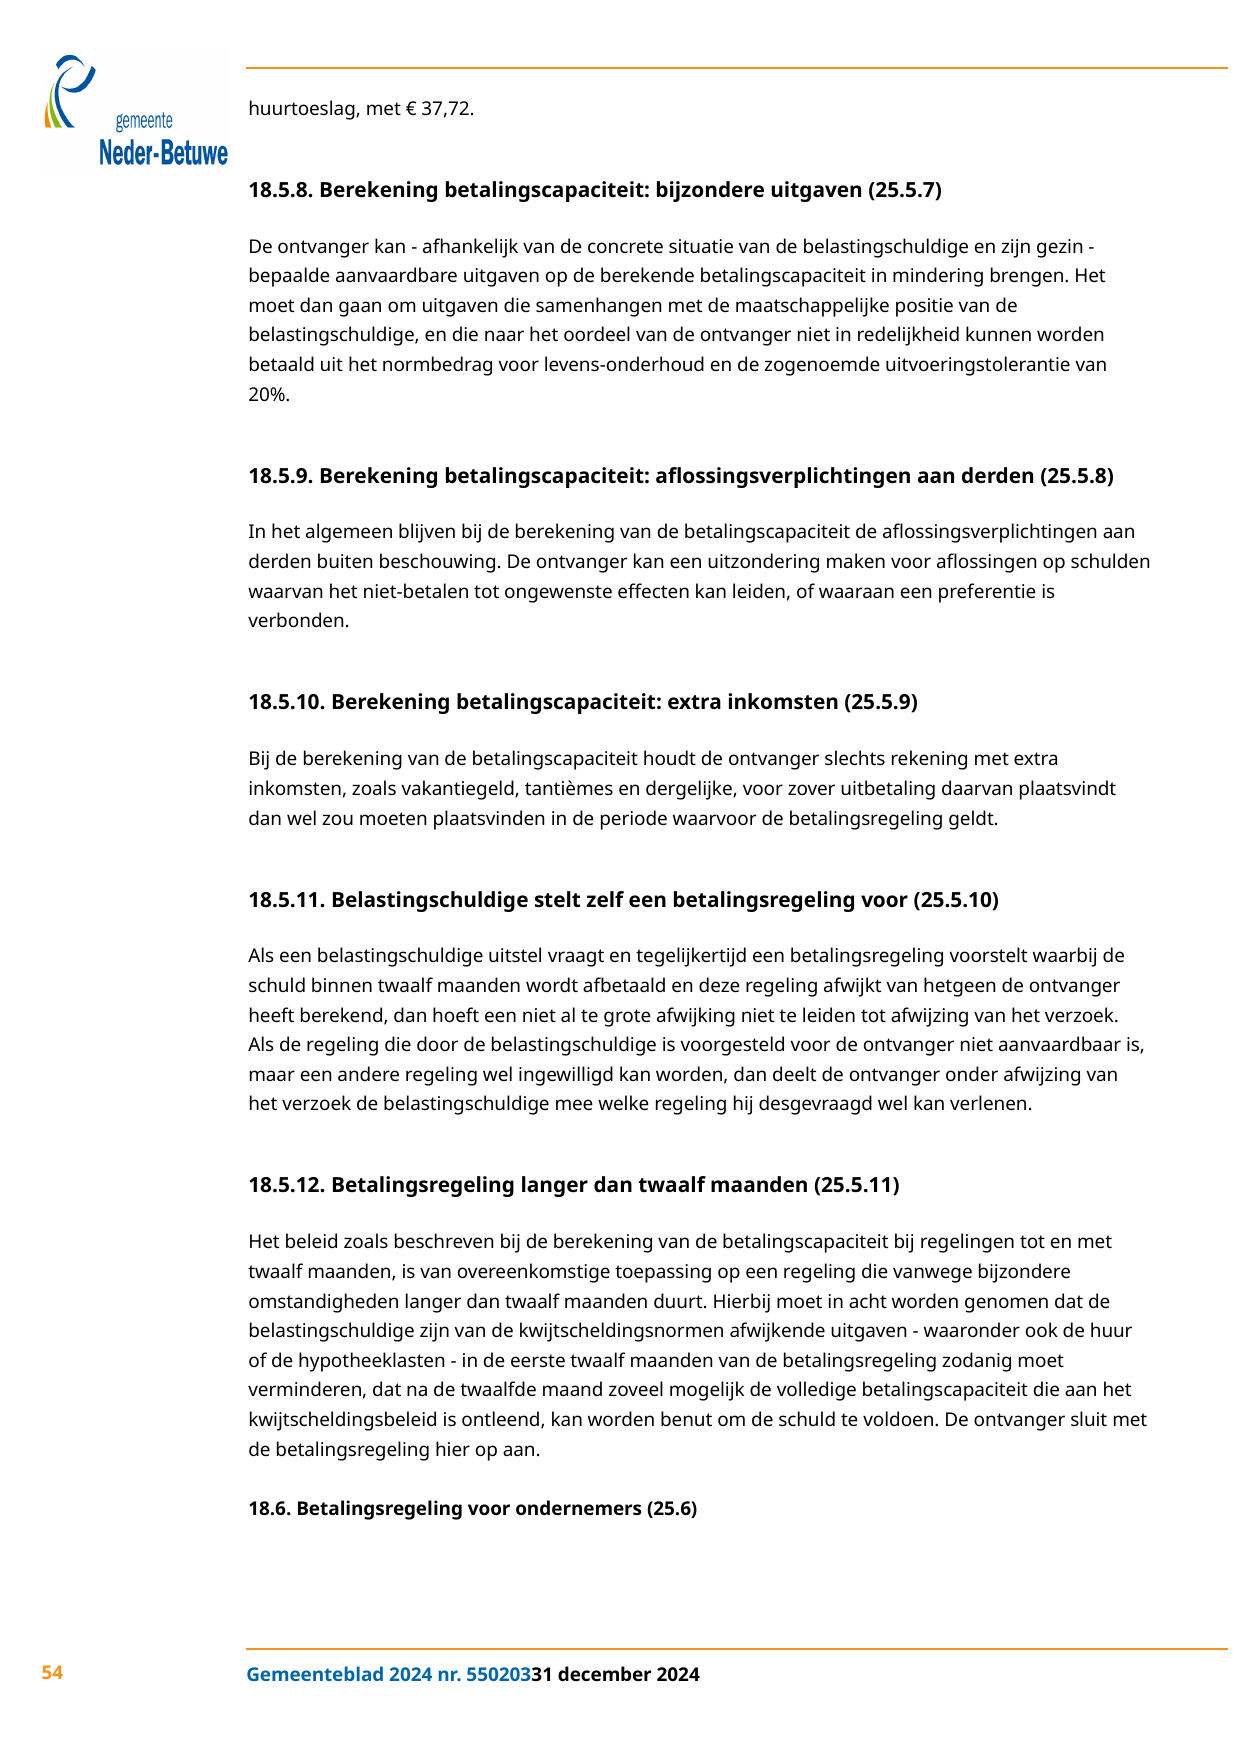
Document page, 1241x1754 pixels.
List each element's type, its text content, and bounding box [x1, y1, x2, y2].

text 18.5.12. Betalingsregeling langer dan twaalf maanden (25.5.11) [248, 1171, 1152, 1199]
text huurtoeslag, met € 37,72. [248, 95, 1152, 121]
text 18.5.10. Berekening betalingscapaciteit: extra inkomsten (25.5.9) [248, 687, 1152, 716]
text 18.5.8. Berekening betalingscapaciteit: bijzondere uitgaven (25.5.7) [248, 175, 1152, 203]
text De ontvanger kan - afhankelijk van de concrete situatie van de belastingschuldige en zijn gezin - bepaalde aanvaardbare uitgaven op de berekende betalingscapaciteit in mindering brengen. Het moet dan gaan om uitgaven die samenhangen met de maatschappelijke positie van de belastingschuldige, en die naar het oordeel van de ontvanger niet in redelijkheid kunnen worden betaald uit het normbedrag voor levens-onderhoud en de zogenoemde uitvoeringstolerantie van 20%. [248, 233, 1152, 406]
text Als een belastingschuldige uitstel vraagt en tegelijkertijd een betalingsregeling voorstelt waarbij de schuld binnen twaalf maanden wordt afbetaald en deze regeling afwijkt van hetgeen de ontvanger heeft berekend, dan hoeft een niet al te grote afwijking niet te leiden tot afwijzing van het verzoek. [248, 943, 1152, 1028]
text 18.5.11. Belastingschuldige stelt zelf een betalingsregeling voor (25.5.10) [248, 885, 1152, 913]
text In het algemeen blijven bij de berekening van de betalingscapaciteit de aflossingsverplichtingen aan derden buiten beschouwing. De ontvanger kan een uitzondering maken voor aflossingen op schulden waarvan het niet-betalen tot ongewenste effecten kan leiden, of waaraan een preferentie is verbonden. [248, 519, 1152, 633]
picture [41, 47, 231, 172]
text 18.6. Betalingsregeling voor ondernemers (25.6) [248, 1495, 1152, 1521]
text Als de regeling die door de belastingschuldige is voorgesteld voor de ontvanger niet aanvaardbaar is, maar een andere regeling wel ingewilligd kan worden, dan deelt de ontvanger onder afwijzing van het verzoek de belastingschuldige mee welke regeling hij desgevraagd wel kan verlenen. [248, 1031, 1152, 1116]
text 18.5.9. Berekening betalingscapaciteit: aflossingsverplichtingen aan derden (25.5.8) [248, 461, 1152, 489]
text Het beleid zoals beschreven bij de berekening van de betalingscapaciteit bij regelingen tot en met twaalf maanden, is van overeenkomstige toepassing op een regeling die vanwege bijzondere omstandigheden langer dan twaalf maanden duurt. Hierbij moet in acht worden genomen dat de belastingschuldige zijn van de kwijtscheldingsnormen afwijkende uitgaven - waaronder ook de huur of de hypotheeklasten - in de eerste twaalf maanden van de betalingsregeling zodanig moet verminderen, dat na de twaalfde maand zoveel mogelijk de volledige betalingscapaciteit die aan het kwijtscheldingsbeleid is ontleend, kan worden benut om de schuld te voldoen. De ontvanger sluit met de betalingsregeling hier op aan. [248, 1229, 1152, 1461]
text Bij de berekening van de betalingscapaciteit houdt de ontvanger slechts rekening met extra inkomsten, zoals vakantiegeld, tantièmes en dergelijke, voor zover uitbetaling daarvan plaatsvindt dan wel zou moeten plaatsvinden in de periode waarvoor de betalingsregeling geldt. [248, 746, 1152, 830]
